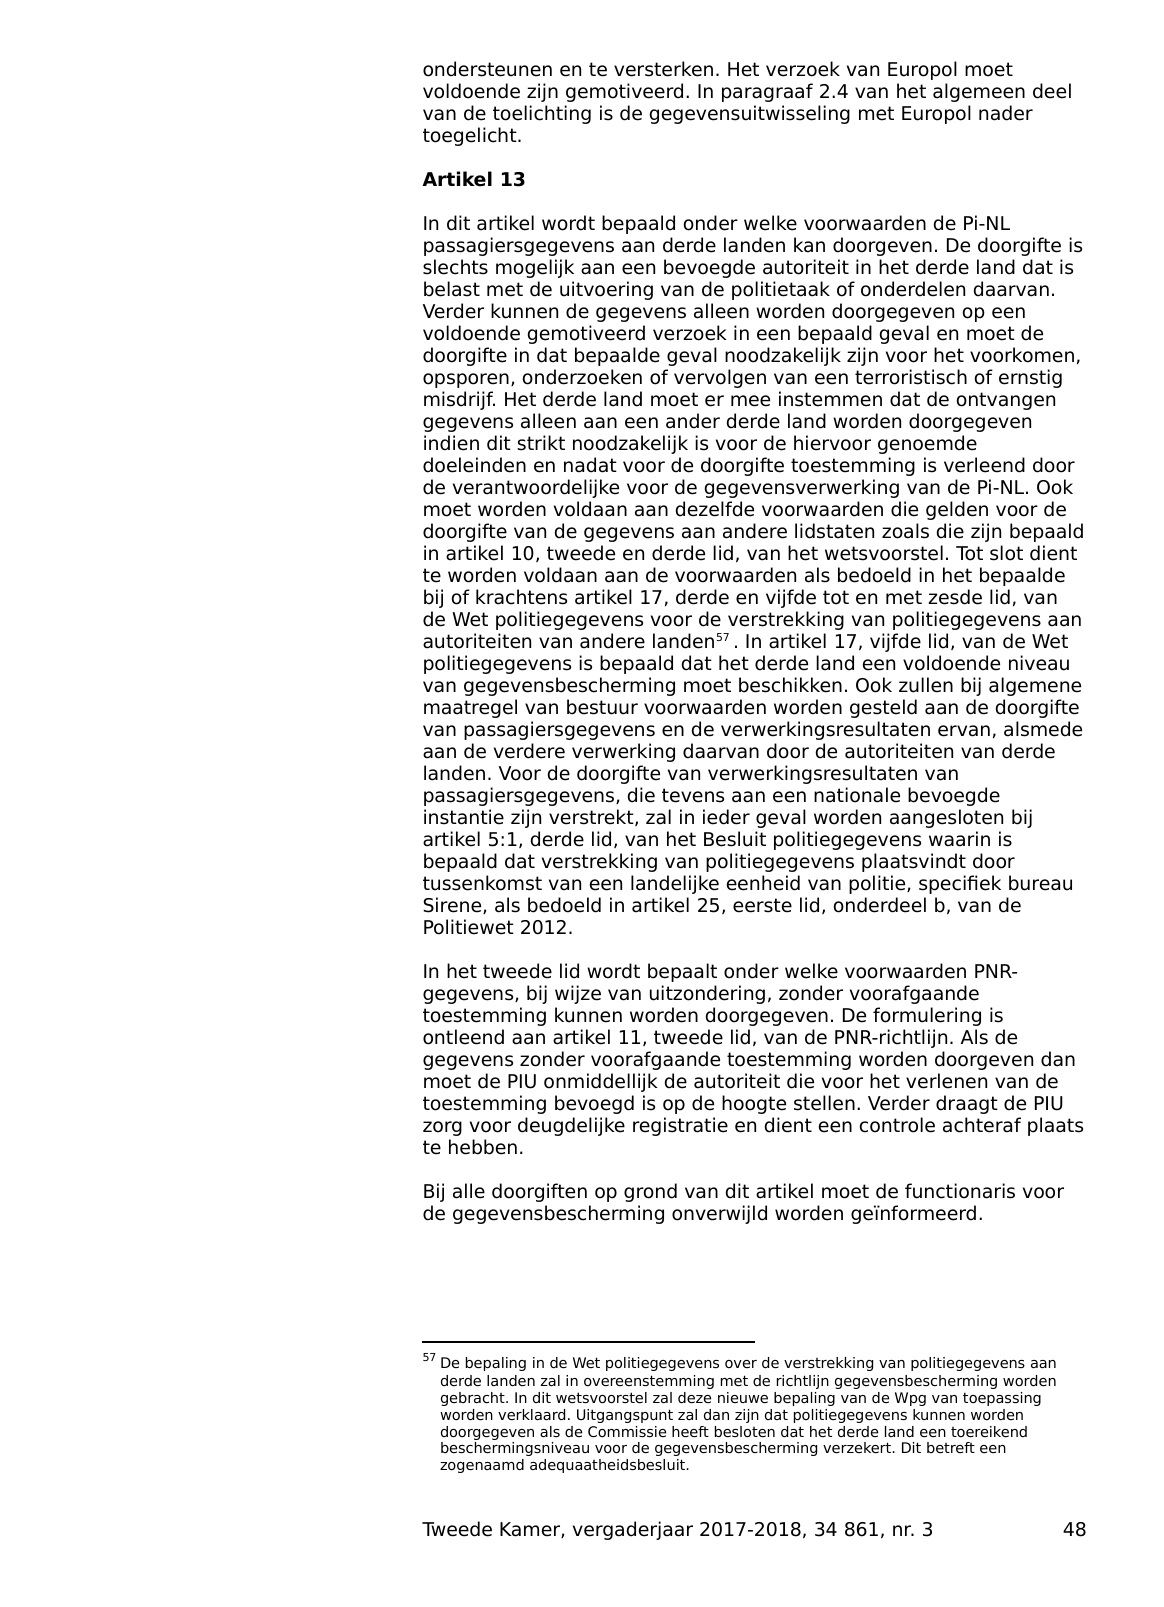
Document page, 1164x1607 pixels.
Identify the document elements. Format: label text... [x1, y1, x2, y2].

text In het tweede lid wordt bepaalt onder welke voorwaarden PNR-gegevens, bij wijze van uitzondering, zonder voorafgaande toestemming kunnen worden doorgegeven. De formulering is ontleend aan artikel 11, tweede lid, van de PNR-richtlijn. Als de gegevens zonder voorafgaande toestemming worden doorgeven dan moet de PIU onmiddellijk de autoriteit die voor het verlenen van de toestemming bevoegd is op de hoogte stellen. Verder draagt de PIU zorg voor deugdelijke registratie en dient een controle achteraf plaats te hebben. [422, 961, 1087, 1159]
text ondersteunen en te versterken. Het verzoek van Europol moet voldoende zijn gemotiveerd. In paragraaf 2.4 van het algemeen deel van de toelichting is de gegevensuitwisseling met Europol nader toegelicht. [422, 59, 1087, 147]
text De bepaling in de Wet politiegegevens over de verstrekking van politiegegevens aan derde landen zal in overeenstemming met de richtlijn gegevensbescherming worden gebracht. In dit wetsvoorstel zal deze nieuwe bepaling van de Wpg van toepassing worden verklaard. Uitgangspunt zal dan zijn dat politiegegevens kunnen worden doorgegeven als de Commissie heeft besloten dat het derde land een toereikend beschermingsniveau voor de gegevensbescherming verzekert. Dit betreft een zogenaamd adequaatheidsbesluit. [422, 1351, 1087, 1474]
text In dit artikel wordt bepaald onder welke voorwaarden de Pi-NL passagiersgegevens aan derde landen kan doorgeven. De doorgifte is slechts mogelijk aan een bevoegde autoriteit in het derde land dat is belast met de uitvoering van de politietaak of onderdelen daarvan. Verder kunnen de gegevens alleen worden doorgegeven op een voldoende gemotiveerd verzoek in een bepaald geval en moet de doorgifte in dat bepaalde geval noodzakelijk zijn voor het voorkomen, opsporen, onderzoeken of vervolgen van een terroristisch of ernstig misdrijf. Het derde land moet er mee instemmen dat de ontvangen gegevens alleen aan een ander derde land worden doorgegeven indien dit strikt noodzakelijk is voor de hiervoor genoemde doeleinden en nadat voor de doorgifte toestemming is verleend door de verantwoordelijke voor de gegevensverwerking van de Pi-NL. Ook moet worden voldaan aan dezelfde voorwaarden die gelden voor de doorgifte van de gegevens aan andere lidstaten zoals die zijn bepaald in artikel 10, tweede en derde lid, van het wetsvoorstel. Tot slot dient te worden voldaan aan de voorwaarden als bedoeld in het bepaalde bij of krachtens artikel 17, derde en vijfde tot en met zesde lid, van de Wet politiegegevens voor de verstrekking van politiegegevens aan autoriteiten van andere landen. In artikel 17, vijfde lid, van de Wet politiegegevens is bepaald dat het derde land een voldoende niveau van gegevensbescherming moet beschikken. Ook zullen bij algemene maatregel van bestuur voorwaarden worden gesteld aan de doorgifte van passagiersgegevens en de verwerkingsresultaten ervan, alsmede aan de verdere verwerking daarvan door de autoriteiten van derde landen. Voor de doorgifte van verwerkingsresultaten van passagiersgegevens, die tevens aan een nationale bevoegde instantie zijn verstrekt, zal in ieder geval worden aangesloten bij artikel 5:1, derde lid, van het Besluit politiegegevens waarin is bepaald dat verstrekking van politiegegevens plaatsvindt door tussenkomst van een landelijke eenheid van politie, specifiek bureau Sirene, als bedoeld in artikel 25, eerste lid, onderdeel b, van de Politiewet 2012. [422, 213, 1087, 939]
subtitle Artikel 13 [422, 169, 1087, 191]
text Bij alle doorgiften op grond van dit artikel moet de functionaris voor de gegevensbescherming onverwijld worden geïnformeerd. [422, 1181, 1087, 1225]
